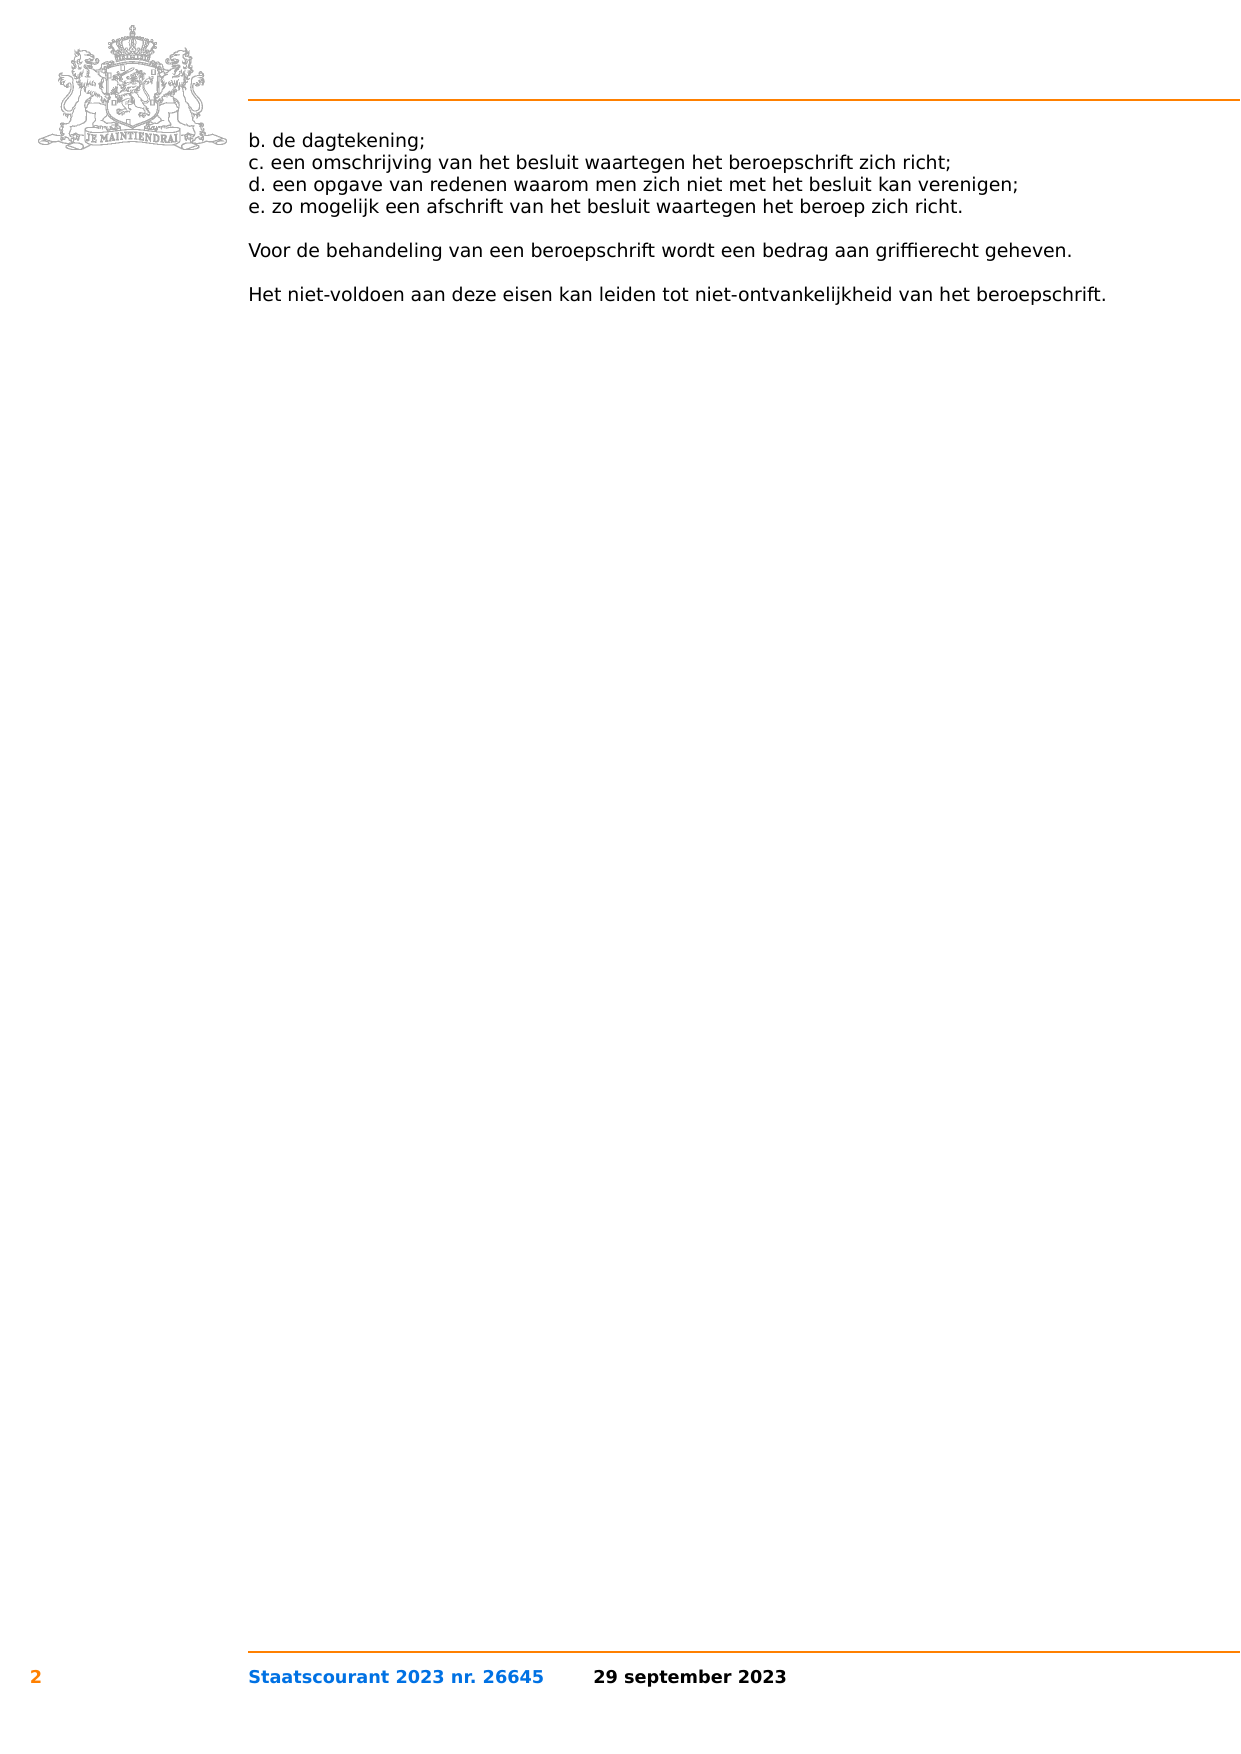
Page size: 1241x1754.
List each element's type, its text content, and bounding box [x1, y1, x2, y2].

text e. zo mogelijk een afschrift van het besluit waartegen het beroep zich richt. [248, 196, 1163, 218]
text c. een omschrijving van het besluit waartegen het beroepschrift zich richt; [248, 152, 1163, 174]
text b. de dagtekening; [248, 130, 1163, 152]
text d. een opgave van redenen waarom men zich niet met het besluit kan verenigen; [248, 174, 1163, 196]
text Voor de behandeling van een beroepschrift wordt een bedrag aan griffierecht geheven. [248, 240, 1163, 262]
text Het niet-voldoen aan deze eisen kan leiden tot niet-ontvankelijkheid van het beroepschrift. [248, 283, 1163, 306]
picture [38, 25, 227, 150]
